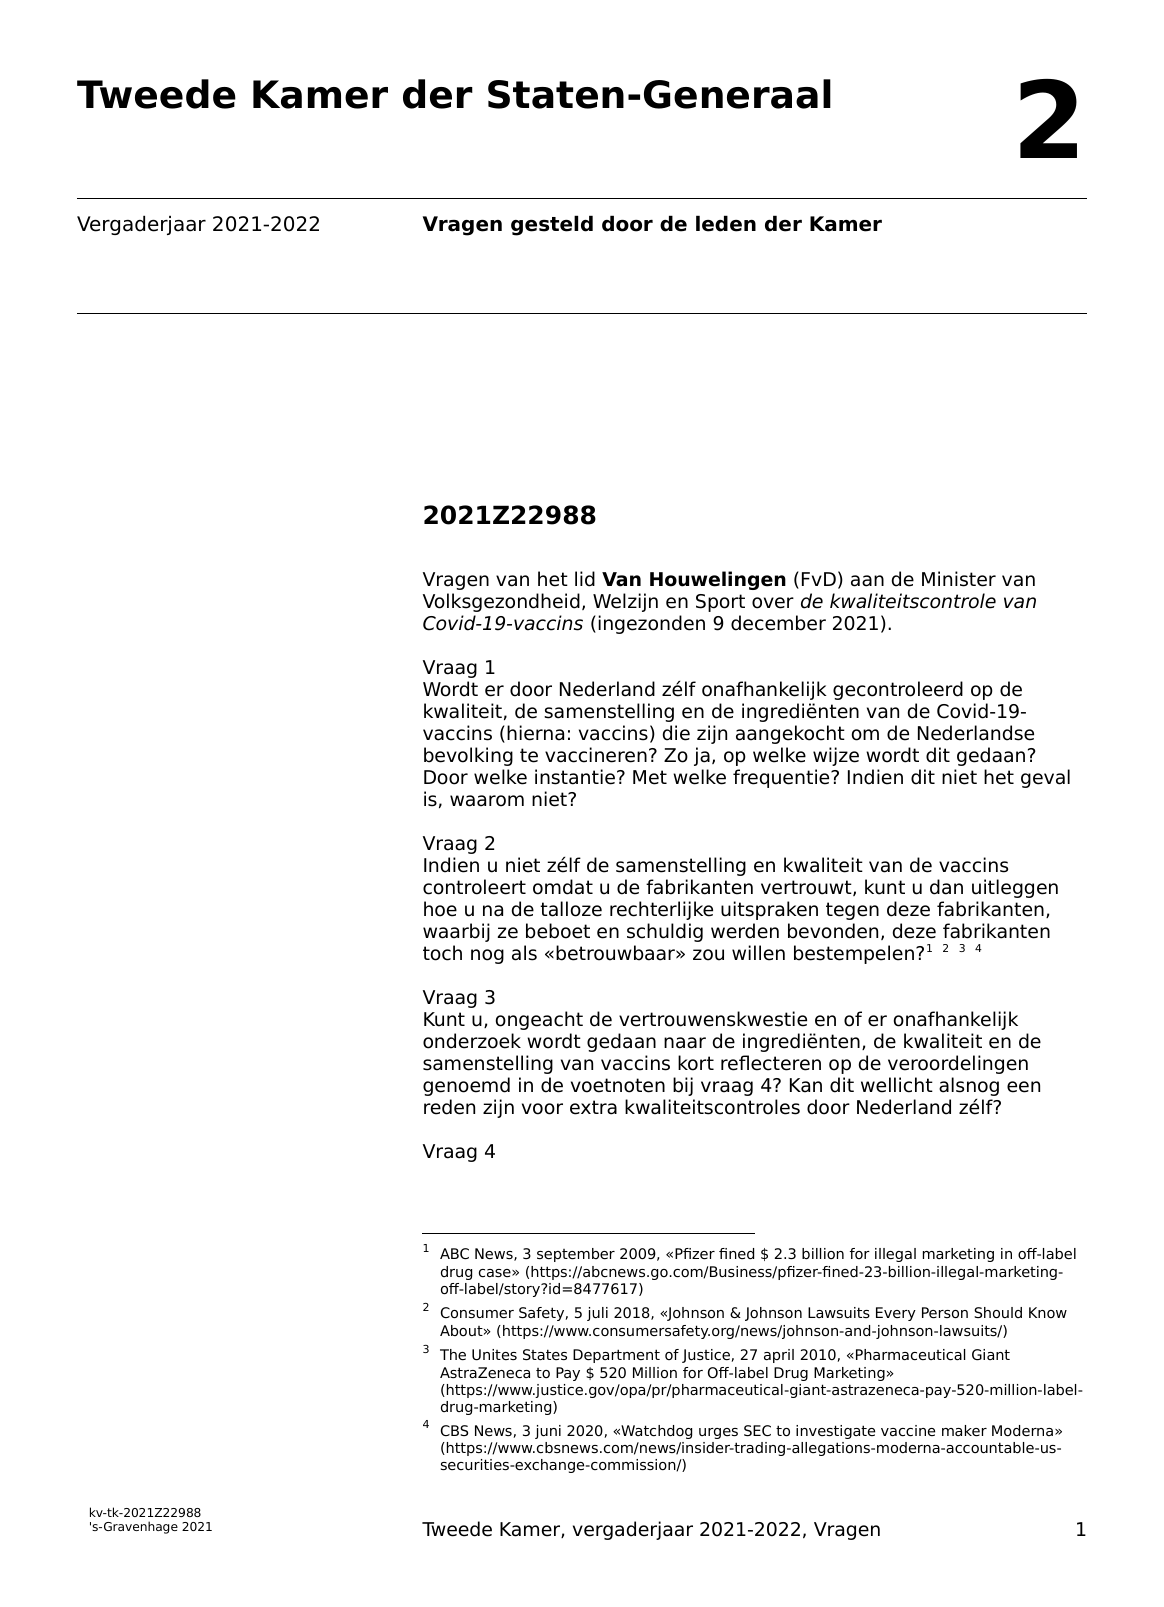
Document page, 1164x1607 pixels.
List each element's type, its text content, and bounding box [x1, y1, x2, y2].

text Consumer Safety, 5 juli 2018, «Johnson & Johnson Lawsuits Every Person Should Know About» (https://www.consumersafety.org/news/johnson-and-johnson-lawsuits/) [422, 1301, 1087, 1340]
table_cell Vragen gesteld door de leden der Kamer [422, 199, 1087, 313]
text 's-Gravenhage 2021 [88, 1520, 323, 1534]
text Vraag 4 [422, 1141, 1087, 1163]
text The Unites States Department of Justice, 27 april 2010, «Pharmaceutical Giant AstraZeneca to Pay $ 520 Million for Off-label Drug Marketing» (https://www.justice.gov/opa/pr/pharmaceutical-giant-astrazeneca-pay-520-million-label-drug-marketing) [422, 1343, 1087, 1416]
text Vragen van het lid Van Houwelingen (FvD) aan de Minister van Volksgezondheid, Welzijn en Sport over de kwaliteitscontrole van Covid-19-vaccins (ingezonden 9 december 2021). [422, 569, 1087, 635]
text kv-tk-2021Z22988 [88, 1506, 323, 1520]
text Indien u niet zélf de samenstelling en kwaliteit van de vaccins controleert omdat u de fabrikanten vertrouwt, kunt u dan uitleggen hoe u na de talloze rechterlijke uitspraken tegen deze fabrikanten, waarbij ze beboet en schuldig werden bevonden, deze fabrikanten toch nog als «betrouwbaar» zou willen bestempelen? [422, 855, 1087, 965]
text Vraag 1 [422, 657, 1087, 679]
text Wordt er door Nederland zélf onafhankelijk gecontroleerd op de kwaliteit, de samenstelling en de ingrediënten van de Covid-19-vaccins (hierna: vaccins) die zijn aangekocht om de Nederlandse bevolking te vaccineren? Zo ja, op welke wijze wordt dit gedaan? Door welke instantie? Met welke frequentie? Indien dit niet het geval is, waarom niet? [422, 679, 1087, 811]
text CBS News, 3 juni 2020, «Watchdog urges SEC to investigate vaccine maker Moderna» (https://www.cbsnews.com/news/insider-trading-allegations-moderna-accountable-us-securities-exchange-commission/) [422, 1418, 1087, 1474]
text Vraag 3 [422, 987, 1087, 1009]
table_cell Vergaderjaar 2021-2022 [77, 199, 422, 313]
text 2021Z22988 [422, 501, 1087, 531]
table_header 2 [886, 59, 1087, 198]
table_header Tweede Kamer der Staten-Generaal [77, 59, 886, 198]
text Kunt u, ongeacht de vertrouwenskwestie en of er onafhankelijk onderzoek wordt gedaan naar de ingrediënten, de kwaliteit en de samenstelling van vaccins kort reflecteren op de veroordelingen genoemd in de voetnoten bij vraag 4? Kan dit wellicht alsnog een reden zijn voor extra kwaliteitscontroles door Nederland zélf? [422, 1009, 1087, 1119]
text ABC News, 3 september 2009, «Pfizer fined $ 2.3 billion for illegal marketing in off-label drug case» (https://abcnews.go.com/Business/pfizer-fined-23-billion-illegal-marketing-off-label/story?id=8477617) [422, 1242, 1087, 1298]
text Vraag 2 [422, 833, 1087, 855]
